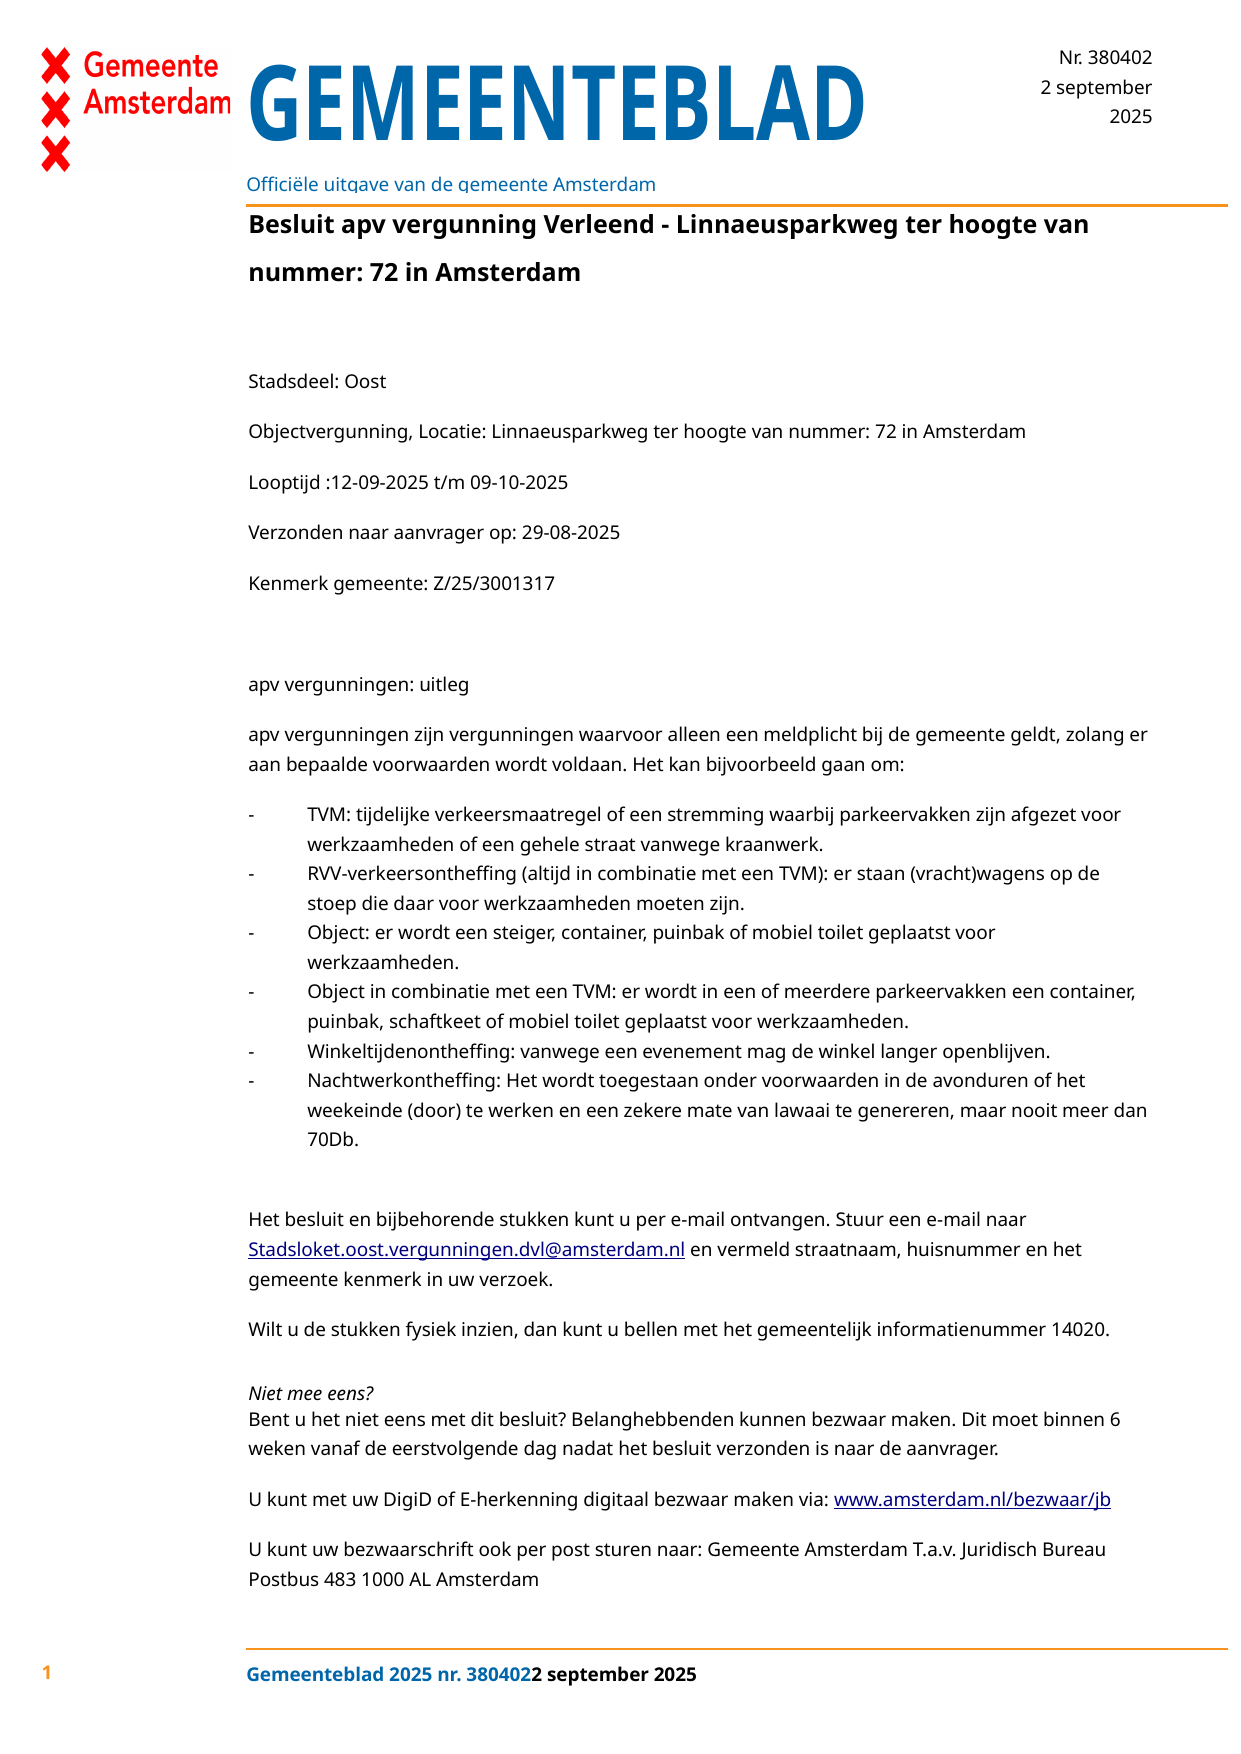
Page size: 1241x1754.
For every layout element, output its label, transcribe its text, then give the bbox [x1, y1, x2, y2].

text U kunt met uw DigiD of E-herkenning digitaal bezwaar maken via: www.amsterdam.nl/bezwaar/jb [248, 1486, 1152, 1512]
text Het besluit en bijbehorende stukken kunt u per e-mail ontvangen. Stuur een e-mail naar Stadsloket.oost.vergunningen.dvl@amsterdam.nl en vermeld straatnaam, huisnummer en het gemeente kenmerk in uw verzoek. [248, 1207, 1152, 1292]
text U kunt uw bezwaarschrift ook per post sturen naar: Gemeente Amsterdam T.a.v. Juridisch Bureau Postbus 483 1000 AL Amsterdam [248, 1536, 1152, 1592]
text apv vergunningen zijn vergunningen waarvoor alleen een meldplicht bij de gemeente geldt, zolang er aan bepaalde voorwaarden wordt voldaan. Het kan bijvoorbeeld gaan om: [248, 721, 1152, 777]
picture [41, 47, 231, 172]
text Objectvergunning, Locatie: Linnaeusparkweg ter hoogte van nummer: 72 in Amsterdam [248, 419, 1152, 444]
list Nachtwerkontheffing: Het wordt toegestaan onder voorwaarden in de avonduren of het weekeinde (door) te werken en een zekere mate van lawaai te genereren, maar nooit meer dan 70Db. [248, 1067, 1152, 1152]
list TVM: tijdelijke verkeersmaatregel of een stremming waarbij parkeervakken zijn afgezet voor werkzaamheden of een gehele straat vanwege kraanwerk. [248, 801, 1152, 857]
list Object: er wordt een steiger, container, puinbak of mobiel toilet geplaatst voor werkzaamheden. [248, 919, 1152, 975]
text Bent u het niet eens met dit besluit? Belanghebbenden kunnen bezwaar maken. Dit moet binnen 6 weken vanaf de eerstvolgende dag nadat het besluit verzonden is naar de aanvrager. [248, 1406, 1152, 1461]
text Looptijd :12-09-2025 t/m 09-10-2025 [248, 469, 1152, 495]
text Niet mee eens? [248, 1380, 1152, 1406]
text Wilt u de stukken fysiek inzien, dan kunt u bellen met het gemeentelijk informatienummer 14020. [248, 1316, 1152, 1342]
list Winkeltijdenontheffing: vanwege een evenement mag de winkel langer openblijven. [248, 1038, 1152, 1064]
text Kenmerk gemeente: Z/25/3001317 [248, 570, 1152, 596]
text Stadsdeel: Oost [248, 368, 1152, 394]
list RVV-verkeersontheffing (altijd in combinatie met een TVM): er staan (vracht)wagens op de stoep die daar voor werkzaamheden moeten zijn. [248, 860, 1152, 916]
text Verzonden naar aanvrager op: 29-08-2025 [248, 519, 1152, 545]
list Object in combinatie met een TVM: er wordt in een of meerdere parkeervakken een container, puinbak, schaftkeet of mobiel toilet geplaatst voor werkzaamheden. [248, 979, 1152, 1034]
text apv vergunningen: uitleg [248, 671, 1152, 697]
text Besluit apv vergunning Verleend - Linnaeusparkweg ter hoogte van nummer: 72 in Amsterdam [248, 207, 1152, 288]
